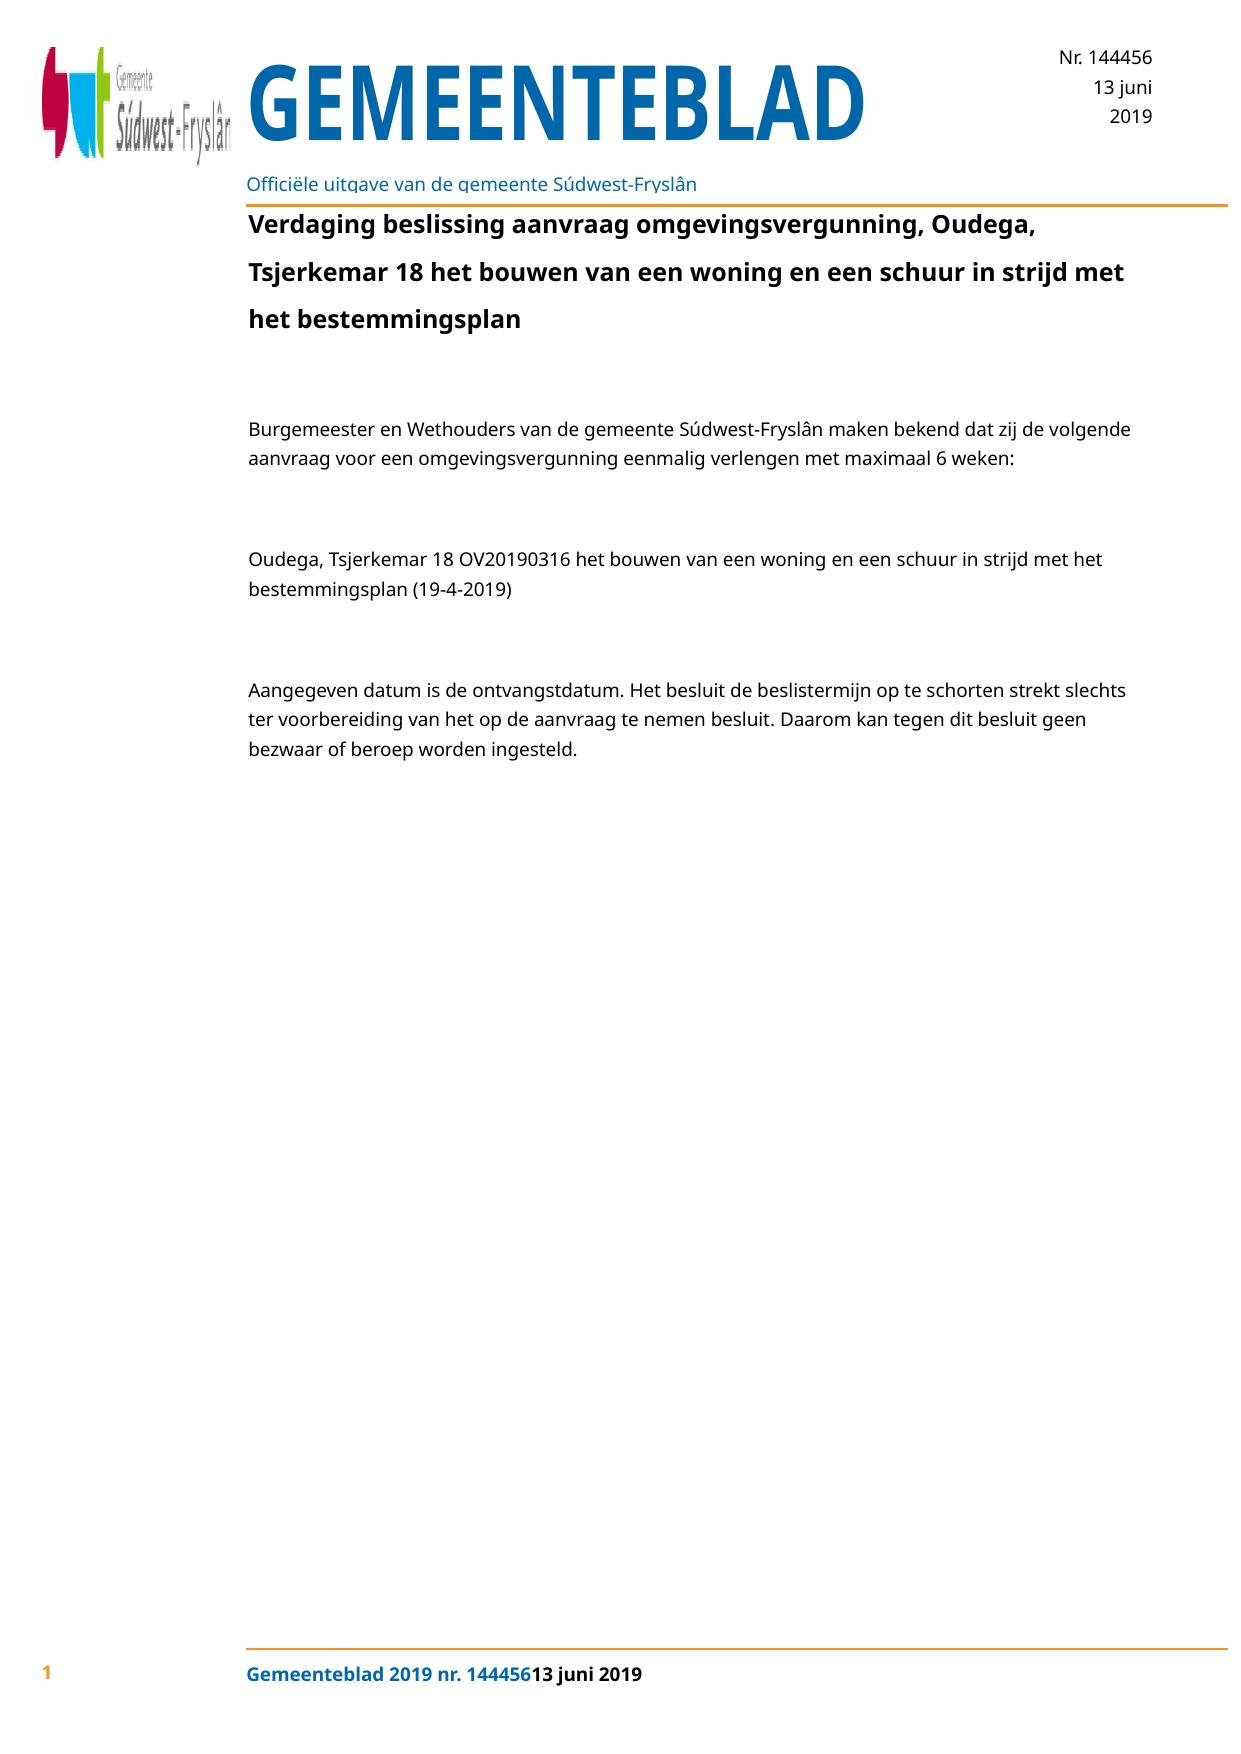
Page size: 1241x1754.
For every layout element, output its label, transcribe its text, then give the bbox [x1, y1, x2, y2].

text Burgemeester en Wethouders van de gemeente Súdwest-Fryslân maken bekend dat zij de volgende aanvraag voor een omgevingsvergunning eenmalig verlengen met maximaal 6 weken: [248, 416, 1152, 471]
text Oudega, Tsjerkemar 18 OV20190316 het bouwen van een woning en een schuur in strijd met het bestemmingsplan (19-4-2019) [248, 546, 1152, 602]
picture [41, 47, 231, 172]
text Verdaging beslissing aanvraag omgevingsvergunning, Oudega, Tsjerkemar 18 het bouwen van een woning en een schuur in strijd met het bestemmingsplan [248, 207, 1152, 336]
text Aangegeven datum is de ontvangstdatum. Het besluit de beslistermijn op te schorten strekt slechts ter voorbereiding van het op de aanvraag te nemen besluit. Daarom kan tegen dit besluit geen bezwaar of beroep worden ingesteld. [248, 677, 1152, 762]
